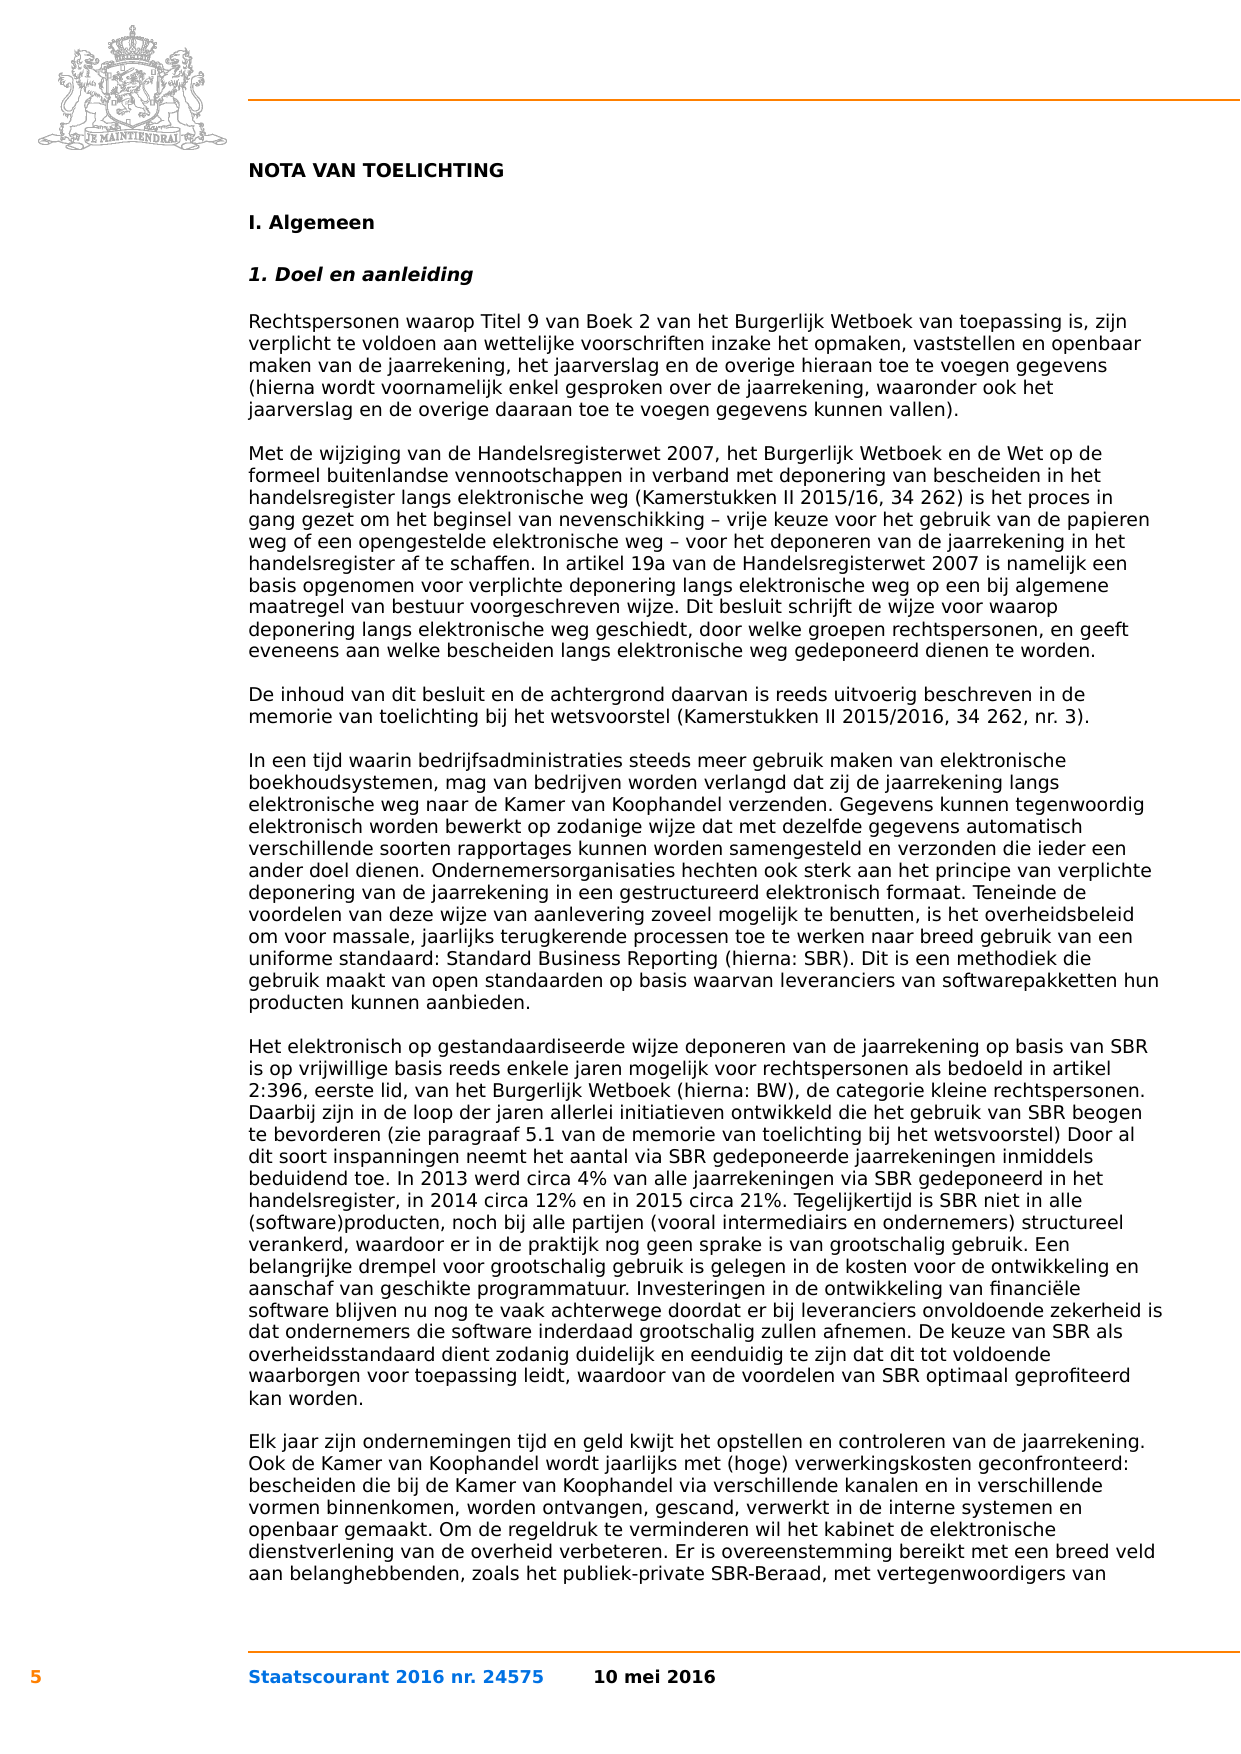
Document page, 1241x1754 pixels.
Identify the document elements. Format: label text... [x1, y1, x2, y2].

subtitle NOTA VAN TOELICHTING [248, 160, 1163, 182]
picture [38, 25, 227, 150]
text De inhoud van dit besluit en de achtergrond daarvan is reeds uitvoerig beschreven in de memorie van toelichting bij het wetsvoorstel (Kamerstukken II 2015/2016, 34 262, nr. 3). [248, 684, 1163, 728]
text Elk jaar zijn ondernemingen tijd en geld kwijt het opstellen en controleren van de jaarrekening. Ook de Kamer van Koophandel wordt jaarlijks met (hoge) verwerkingskosten geconfronteerd: bescheiden die bij de Kamer van Koophandel via verschillende kanalen en in verschillende vormen binnenkomen, worden ontvangen, gescand, verwerkt in de interne systemen en openbaar gemaakt. Om de regeldruk te verminderen wil het kabinet de elektronische dienstverlening van de overheid verbeteren. Er is overeenstemming bereikt met een breed veld aan belanghebbenden, zoals het publiek-private SBR-Beraad, met vertegenwoordigers van [248, 1431, 1163, 1585]
subtitle I. Algemeen [248, 212, 1163, 234]
text Het elektronisch op gestandaardiseerde wijze deponeren van de jaarrekening op basis van SBR is op vrijwillige basis reeds enkele jaren mogelijk voor rechtspersonen als bedoeld in artikel 2:396, eerste lid, van het Burgerlijk Wetboek (hierna: BW), de categorie kleine rechtspersonen. Daarbij zijn in de loop der jaren allerlei initiatieven ontwikkeld die het gebruik van SBR beogen te bevorderen (zie paragraaf 5.1 van de memorie van toelichting bij het wetsvoorstel) Door al dit soort inspanningen neemt het aantal via SBR gedeponeerde jaarrekeningen inmiddels beduidend toe. In 2013 werd circa 4% van alle jaarrekeningen via SBR gedeponeerd in het handelsregister, in 2014 circa 12% en in 2015 circa 21%. Tegelijkertijd is SBR niet in alle (software)producten, noch bij alle partijen (vooral intermediairs en ondernemers) structureel verankerd, waardoor er in de praktijk nog geen sprake is van grootschalig gebruik. Een belangrijke drempel voor grootschalig gebruik is gelegen in de kosten voor de ontwikkeling en aanschaf van geschikte programmatuur. Investeringen in de ontwikkeling van financiële software blijven nu nog te vaak achterwege doordat er bij leveranciers onvoldoende zekerheid is dat ondernemers die software inderdaad grootschalig zullen afnemen. De keuze van SBR als overheidsstandaard dient zodanig duidelijk en eenduidig te zijn dat dit tot voldoende waarborgen voor toepassing leidt, waardoor van de voordelen van SBR optimaal geprofiteerd kan worden. [248, 1036, 1163, 1409]
subtitle 1. Doel en aanleiding [248, 264, 1163, 286]
text In een tijd waarin bedrijfsadministraties steeds meer gebruik maken van elektronische boekhoudsystemen, mag van bedrijven worden verlangd dat zij de jaarrekening langs elektronische weg naar de Kamer van Koophandel verzenden. Gegevens kunnen tegenwoordig elektronisch worden bewerkt op zodanige wijze dat met dezelfde gegevens automatisch verschillende soorten rapportages kunnen worden samengesteld en verzonden die ieder een ander doel dienen. Ondernemersorganisaties hechten ook sterk aan het principe van verplichte deponering van de jaarrekening in een gestructureerd elektronisch formaat. Teneinde de voordelen van deze wijze van aanlevering zoveel mogelijk te benutten, is het overheidsbeleid om voor massale, jaarlijks terugkerende processen toe te werken naar breed gebruik van een uniforme standaard: Standard Business Reporting (hierna: SBR). Dit is een methodiek die gebruik maakt van open standaarden op basis waarvan leveranciers van softwarepakketten hun producten kunnen aanbieden. [248, 750, 1163, 1014]
text Rechtspersonen waarop Titel 9 van Boek 2 van het Burgerlijk Wetboek van toepassing is, zijn verplicht te voldoen aan wettelijke voorschriften inzake het opmaken, vaststellen en openbaar maken van de jaarrekening, het jaarverslag en de overige hieraan toe te voegen gegevens (hierna wordt voornamelijk enkel gesproken over de jaarrekening, waaronder ook het jaarverslag en de overige daaraan toe te voegen gegevens kunnen vallen). [248, 311, 1163, 421]
text Met de wijziging van de Handelsregisterwet 2007, het Burgerlijk Wetboek en de Wet op de formeel buitenlandse vennootschappen in verband met deponering van bescheiden in het handelsregister langs elektronische weg (Kamerstukken II 2015/16, 34 262) is het proces in gang gezet om het beginsel van nevenschikking – vrije keuze voor het gebruik van de papieren weg of een opengestelde elektronische weg – voor het deponeren van de jaarrekening in het handelsregister af te schaffen. In artikel 19a van de Handelsregisterwet 2007 is namelijk een basis opgenomen voor verplichte deponering langs elektronische weg op een bij algemene maatregel van bestuur voorgeschreven wijze. Dit besluit schrijft de wijze voor waarop deponering langs elektronische weg geschiedt, door welke groepen rechtspersonen, en geeft eveneens aan welke bescheiden langs elektronische weg gedeponeerd dienen te worden. [248, 443, 1163, 662]
